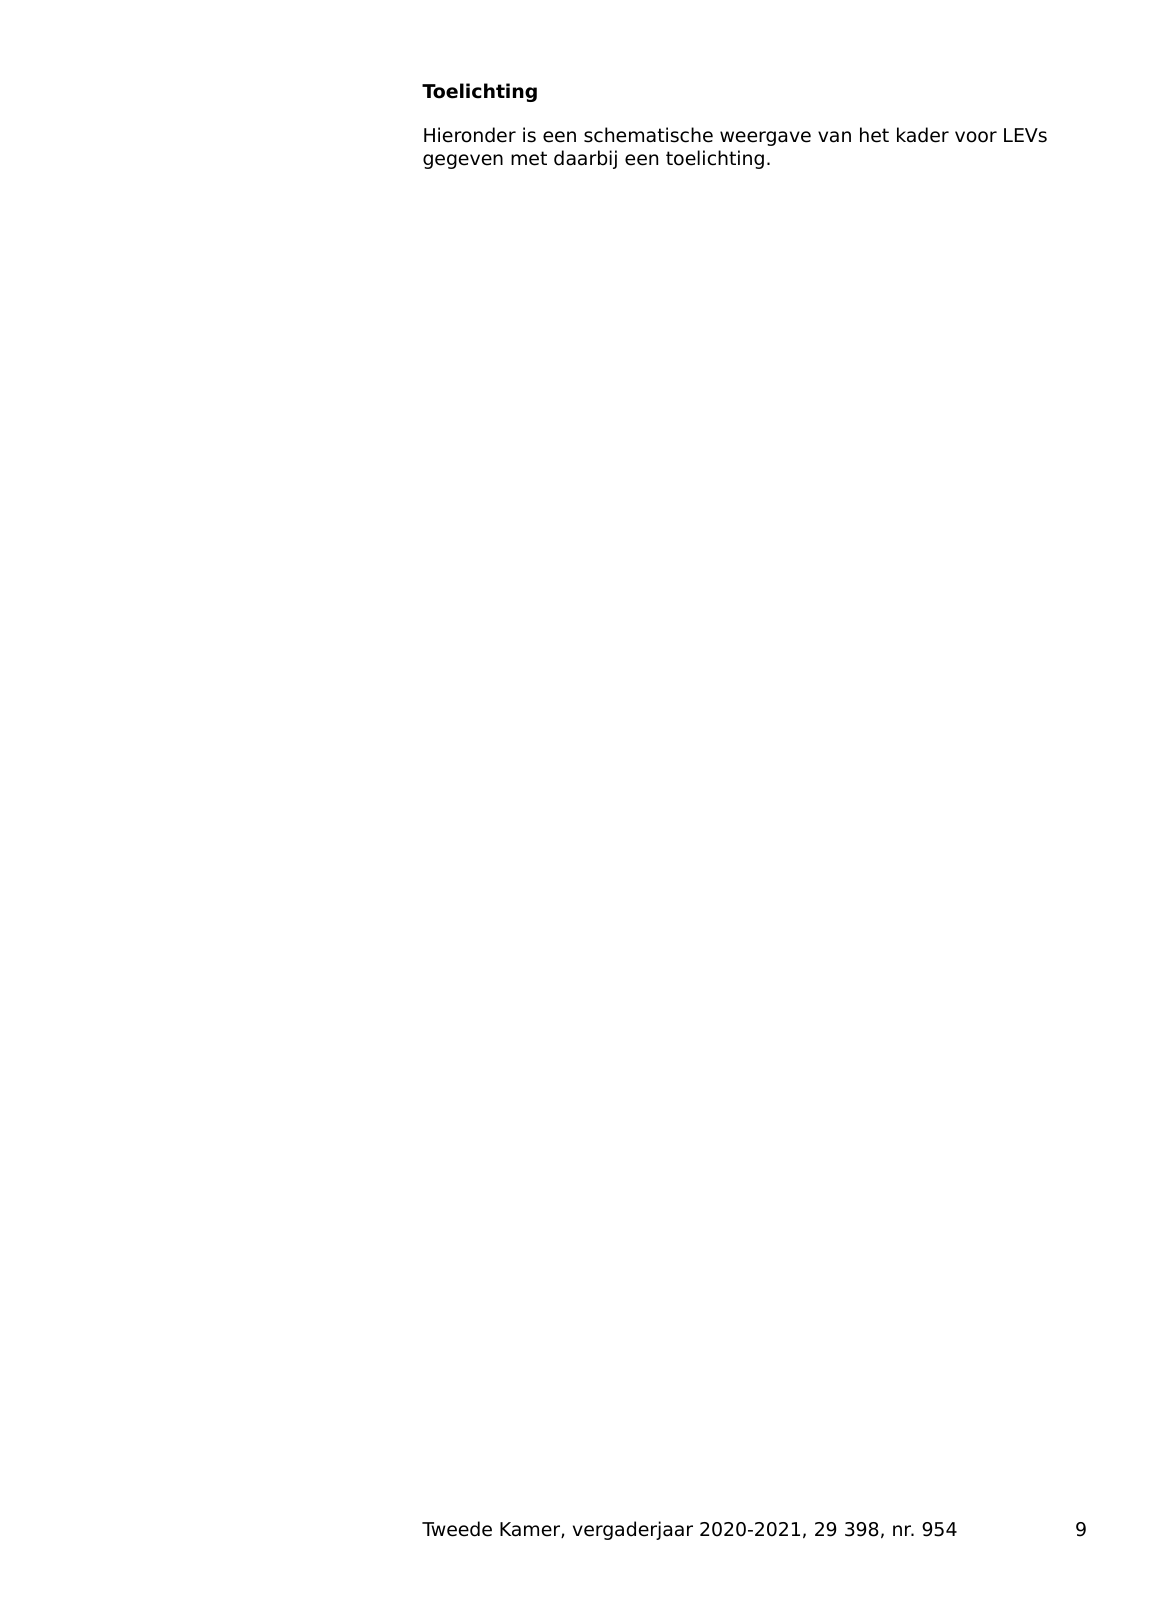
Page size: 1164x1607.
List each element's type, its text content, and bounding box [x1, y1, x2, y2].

subtitle Toelichting [422, 81, 1087, 103]
text Hieronder is een schematische weergave van het kader voor LEVs gegeven met daarbij een toelichting. [422, 125, 1087, 169]
